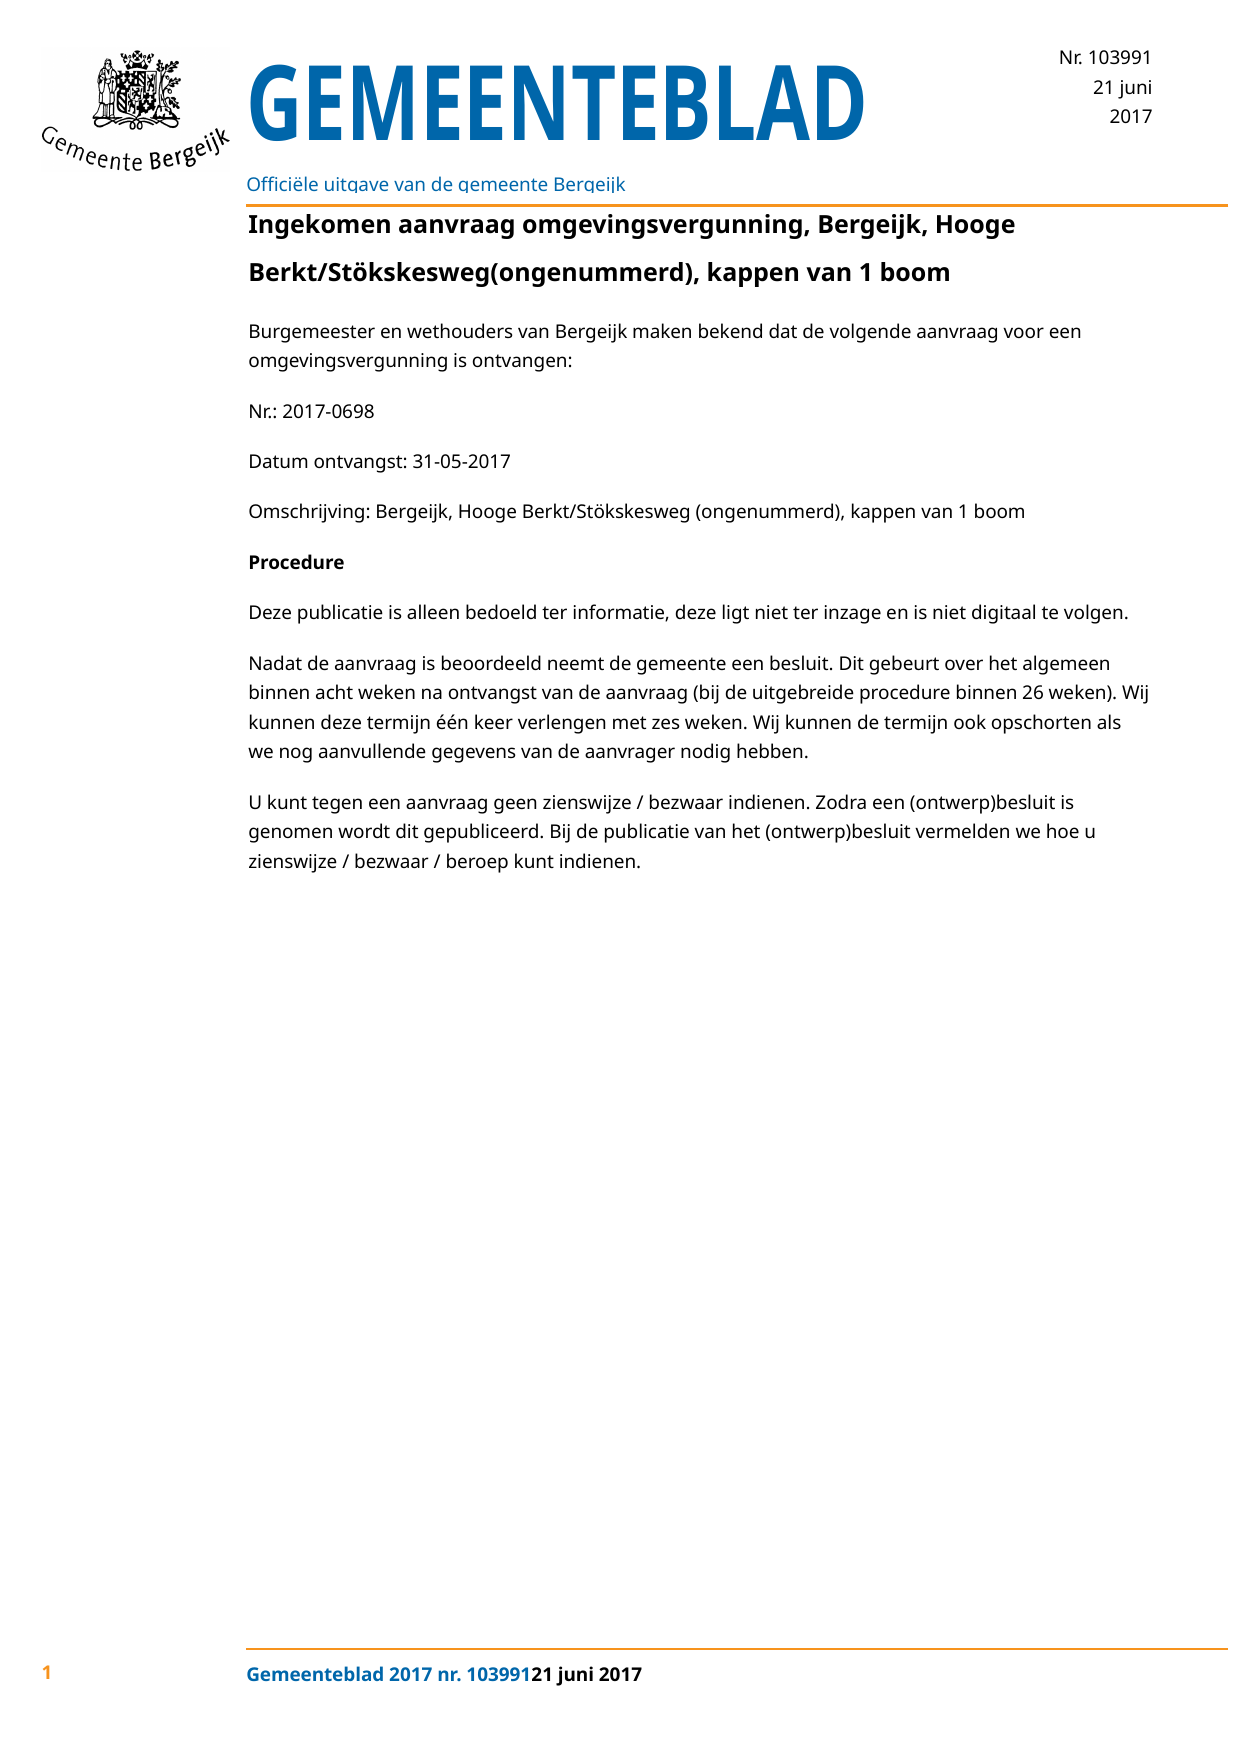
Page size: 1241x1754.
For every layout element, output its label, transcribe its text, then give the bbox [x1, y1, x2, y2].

text Burgemeester en wethouders van Bergeijk maken bekend dat de volgende aanvraag voor een omgevingsvergunning is ontvangen: [248, 318, 1152, 373]
text Nr.: 2017-0698 [248, 398, 1152, 424]
text Nadat de aanvraag is beoordeeld neemt de gemeente een besluit. Dit gebeurt over het algemeen binnen acht weken na ontvangst van de aanvraag (bij de uitgebreide procedure binnen 26 weken). Wij kunnen deze termijn één keer verlengen met zes weken. Wij kunnen de termijn ook opschorten als we nog aanvullende gegevens van de aanvrager nodig hebben. [248, 650, 1152, 764]
picture [41, 47, 231, 172]
text U kunt tegen een aanvraag geen zienswijze / bezwaar indienen. Zodra een (ontwerp)besluit is genomen wordt dit gepubliceerd. Bij de publicatie van het (ontwerp)besluit vermelden we hoe u zienswijze / bezwaar / beroep kunt indienen. [248, 789, 1152, 874]
text Datum ontvangst: 31-05-2017 [248, 448, 1152, 474]
text Omschrijving: Bergeijk, Hooge Berkt/Stökskesweg (ongenummerd), kappen van 1 boom [248, 499, 1152, 524]
text Procedure [248, 549, 1152, 575]
text Deze publicatie is alleen bedoeld ter informatie, deze ligt niet ter inzage en is niet digitaal te volgen. [248, 599, 1152, 625]
text Ingekomen aanvraag omgevingsvergunning, Bergeijk, Hooge Berkt/Stökskesweg(ongenummerd), kappen van 1 boom [248, 207, 1152, 288]
